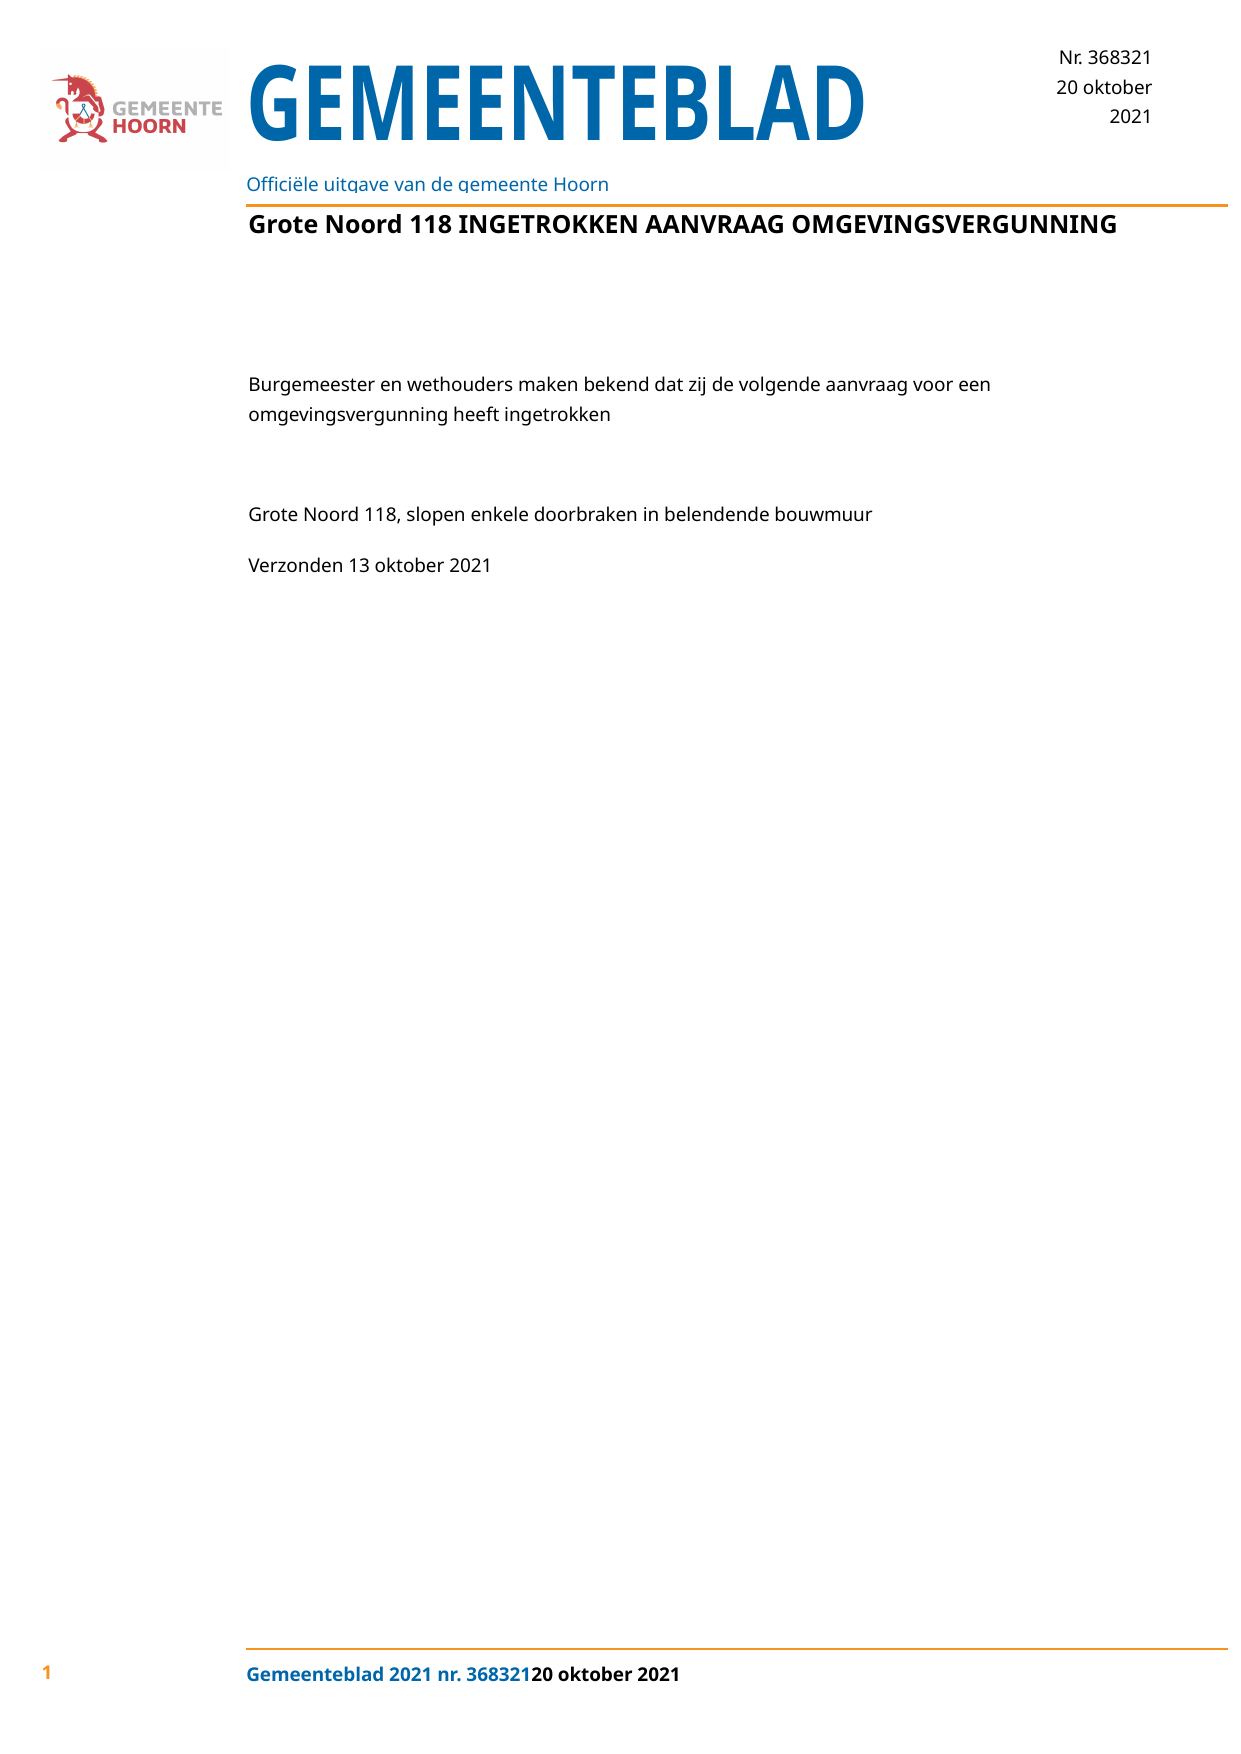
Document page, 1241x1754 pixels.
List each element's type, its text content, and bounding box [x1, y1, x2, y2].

picture [41, 47, 231, 172]
text Grote Noord 118 INGETROKKEN AANVRAAG OMGEVINGSVERGUNNING [248, 207, 1152, 241]
text Grote Noord 118, slopen enkele doorbraken in belendende bouwmuur [248, 502, 1152, 527]
text Verzonden 13 oktober 2021 [248, 552, 1152, 578]
text Burgemeester en wethouders maken bekend dat zij de volgende aanvraag voor een omgevingsvergunning heeft ingetrokken [248, 371, 1152, 426]
